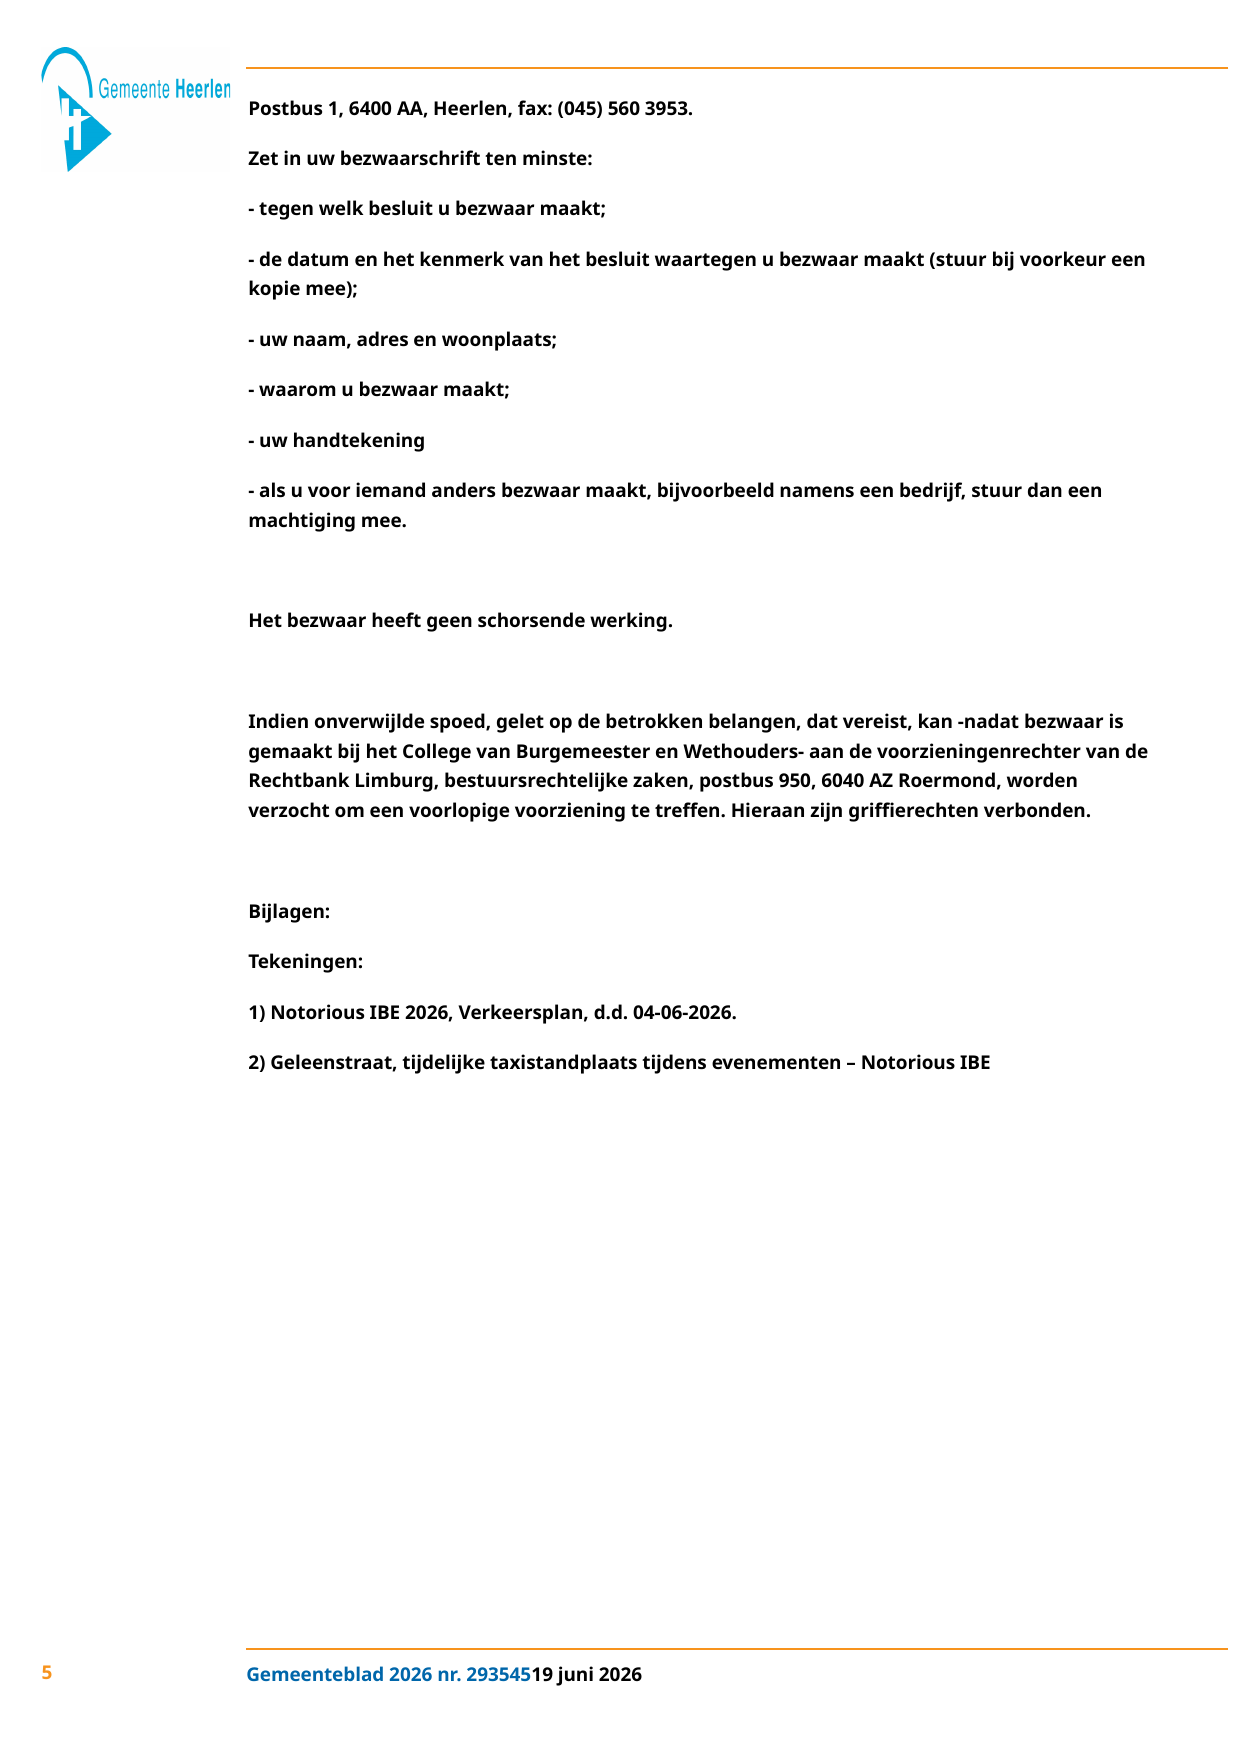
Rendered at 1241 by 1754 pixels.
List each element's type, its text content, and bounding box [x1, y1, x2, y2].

text 1) Notorious IBE 2026, Verkeersplan, d.d. 04-06-2026. [248, 999, 1152, 1025]
text Postbus 1, 6400 AA, Heerlen, fax: (045) 560 3953. [248, 95, 1152, 121]
text - uw handtekening [248, 427, 1152, 453]
text Het bezwaar heeft geen schorsende werking. [248, 608, 1152, 633]
text - tegen welk besluit u bezwaar maakt; [248, 196, 1152, 221]
text Tekeningen: [248, 948, 1152, 974]
text Zet in uw bezwaarschrift ten minste: [248, 145, 1152, 171]
text - uw naam, adres en woonplaats; [248, 326, 1152, 352]
text Indien onverwijlde spoed, gelet op de betrokken belangen, dat vereist, kan -nadat bezwaar is gemaakt bij het College van Burgemeester en Wethouders- aan de voorzieningenrechter van de Rechtbank Limburg, bestuursrechtelijke zaken, postbus 950, 6040 AZ Roermond, worden verzocht om een voorlopige voorziening te treffen. Hieraan zijn griffierechten verbonden. [248, 708, 1152, 823]
text 2) Geleenstraat, tijdelijke taxistandplaats tijdens evenementen – Notorious IBE [248, 1049, 1152, 1075]
text - de datum en het kenmerk van het besluit waartegen u bezwaar maakt (stuur bij voorkeur een kopie mee); [248, 246, 1152, 301]
picture [41, 47, 59, 70]
text - waarom u bezwaar maakt; [248, 376, 1152, 402]
text Bijlagen: [248, 898, 1152, 924]
text - als u voor iemand anders bezwaar maakt, bijvoorbeeld namens een bedrijf, stuur dan een machtiging mee. [248, 477, 1152, 533]
picture [41, 47, 231, 172]
